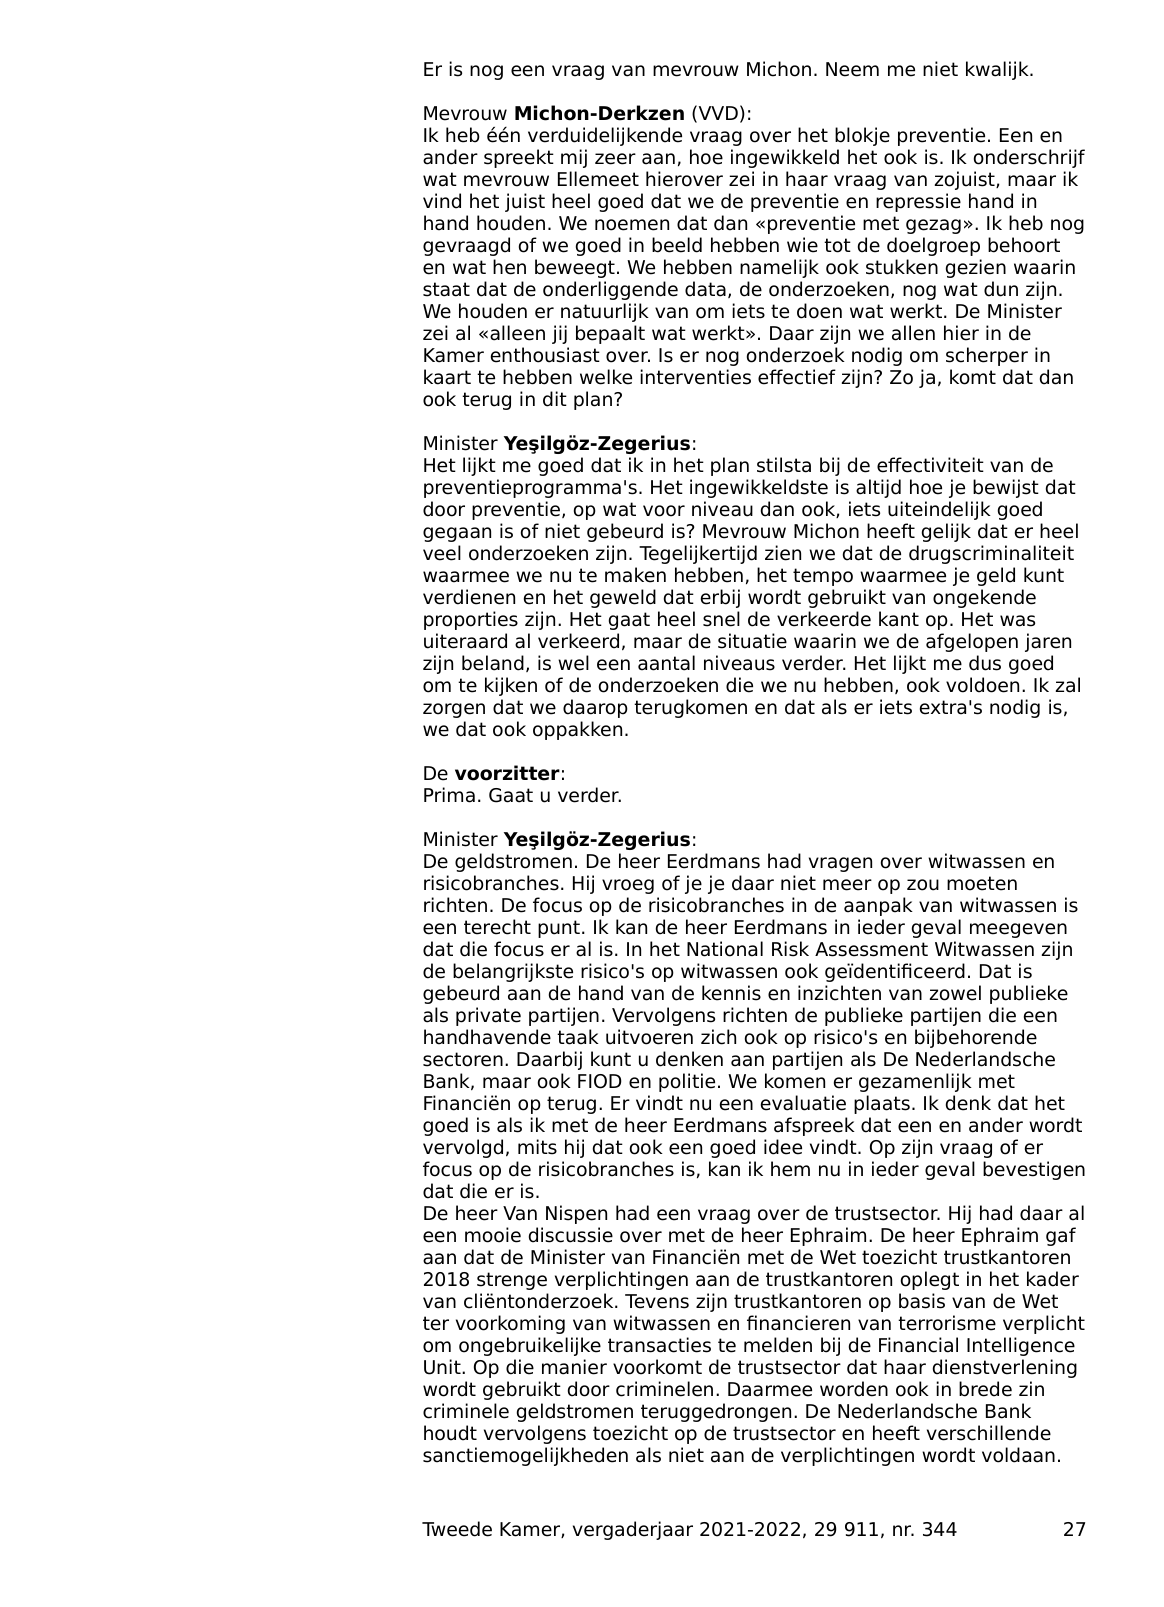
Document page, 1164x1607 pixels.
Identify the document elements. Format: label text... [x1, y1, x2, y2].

text De heer Van Nispen had een vraag over de trustsector. Hij had daar al een mooie discussie over met de heer Ephraim. De heer Ephraim gaf aan dat de Minister van Financiën met de Wet toezicht trustkantoren 2018 strenge verplichtingen aan de trustkantoren oplegt in het kader van cliëntonderzoek. Tevens zijn trustkantoren op basis van de Wet ter voorkoming van witwassen en financieren van terrorisme verplicht om ongebruikelijke transacties te melden bij de Financial Intelligence Unit. Op die manier voorkomt de trustsector dat haar dienstverlening wordt gebruikt door criminelen. Daarmee worden ook in brede zin criminele geldstromen teruggedrongen. De Nederlandsche Bank houdt vervolgens toezicht op de trustsector en heeft verschillende sanctiemogelijkheden als niet aan de verplichtingen wordt voldaan. [422, 1203, 1087, 1467]
text Mevrouw Michon-Derkzen (VVD): [422, 103, 1087, 125]
text Prima. Gaat u verder. [422, 785, 1087, 807]
text Minister Yeşilgöz-Zegerius: [422, 829, 1087, 851]
text De geldstromen. De heer Eerdmans had vragen over witwassen en risicobranches. Hij vroeg of je je daar niet meer op zou moeten richten. De focus op de risicobranches in de aanpak van witwassen is een terecht punt. Ik kan de heer Eerdmans in ieder geval meegeven dat die focus er al is. In het National Risk Assessment Witwassen zijn de belangrijkste risico's op witwassen ook geïdentificeerd. Dat is gebeurd aan de hand van de kennis en inzichten van zowel publieke als private partijen. Vervolgens richten de publieke partijen die een handhavende taak uitvoeren zich ook op risico's en bijbehorende sectoren. Daarbij kunt u denken aan partijen als De Nederlandsche Bank, maar ook FIOD en politie. We komen er gezamenlijk met Financiën op terug. Er vindt nu een evaluatie plaats. Ik denk dat het goed is als ik met de heer Eerdmans afspreek dat een en ander wordt vervolgd, mits hij dat ook een goed idee vindt. Op zijn vraag of er focus op de risicobranches is, kan ik hem nu in ieder geval bevestigen dat die er is. [422, 851, 1087, 1203]
text Het lijkt me goed dat ik in het plan stilsta bij de effectiviteit van de preventieprogramma's. Het ingewikkeldste is altijd hoe je bewijst dat door preventie, op wat voor niveau dan ook, iets uiteindelijk goed gegaan is of niet gebeurd is? Mevrouw Michon heeft gelijk dat er heel veel onderzoeken zijn. Tegelijkertijd zien we dat de drugscriminaliteit waarmee we nu te maken hebben, het tempo waarmee je geld kunt verdienen en het geweld dat erbij wordt gebruikt van ongekende proporties zijn. Het gaat heel snel de verkeerde kant op. Het was uiteraard al verkeerd, maar de situatie waarin we de afgelopen jaren zijn beland, is wel een aantal niveaus verder. Het lijkt me dus goed om te kijken of de onderzoeken die we nu hebben, ook voldoen. Ik zal zorgen dat we daarop terugkomen en dat als er iets extra's nodig is, we dat ook oppakken. [422, 455, 1087, 741]
text Minister Yeşilgöz-Zegerius: [422, 433, 1087, 455]
text Ik heb één verduidelijkende vraag over het blokje preventie. Een en ander spreekt mij zeer aan, hoe ingewikkeld het ook is. Ik onderschrijf wat mevrouw Ellemeet hierover zei in haar vraag van zojuist, maar ik vind het juist heel goed dat we de preventie en repressie hand in hand houden. We noemen dat dan «preventie met gezag». Ik heb nog gevraagd of we goed in beeld hebben wie tot de doelgroep behoort en wat hen beweegt. We hebben namelijk ook stukken gezien waarin staat dat de onderliggende data, de onderzoeken, nog wat dun zijn. We houden er natuurlijk van om iets te doen wat werkt. De Minister zei al «alleen jij bepaalt wat werkt». Daar zijn we allen hier in de Kamer enthousiast over. Is er nog onderzoek nodig om scherper in kaart te hebben welke interventies effectief zijn? Zo ja, komt dat dan ook terug in dit plan? [422, 125, 1087, 411]
text De voorzitter: [422, 763, 1087, 785]
text Er is nog een vraag van mevrouw Michon. Neem me niet kwalijk. [422, 59, 1087, 81]
